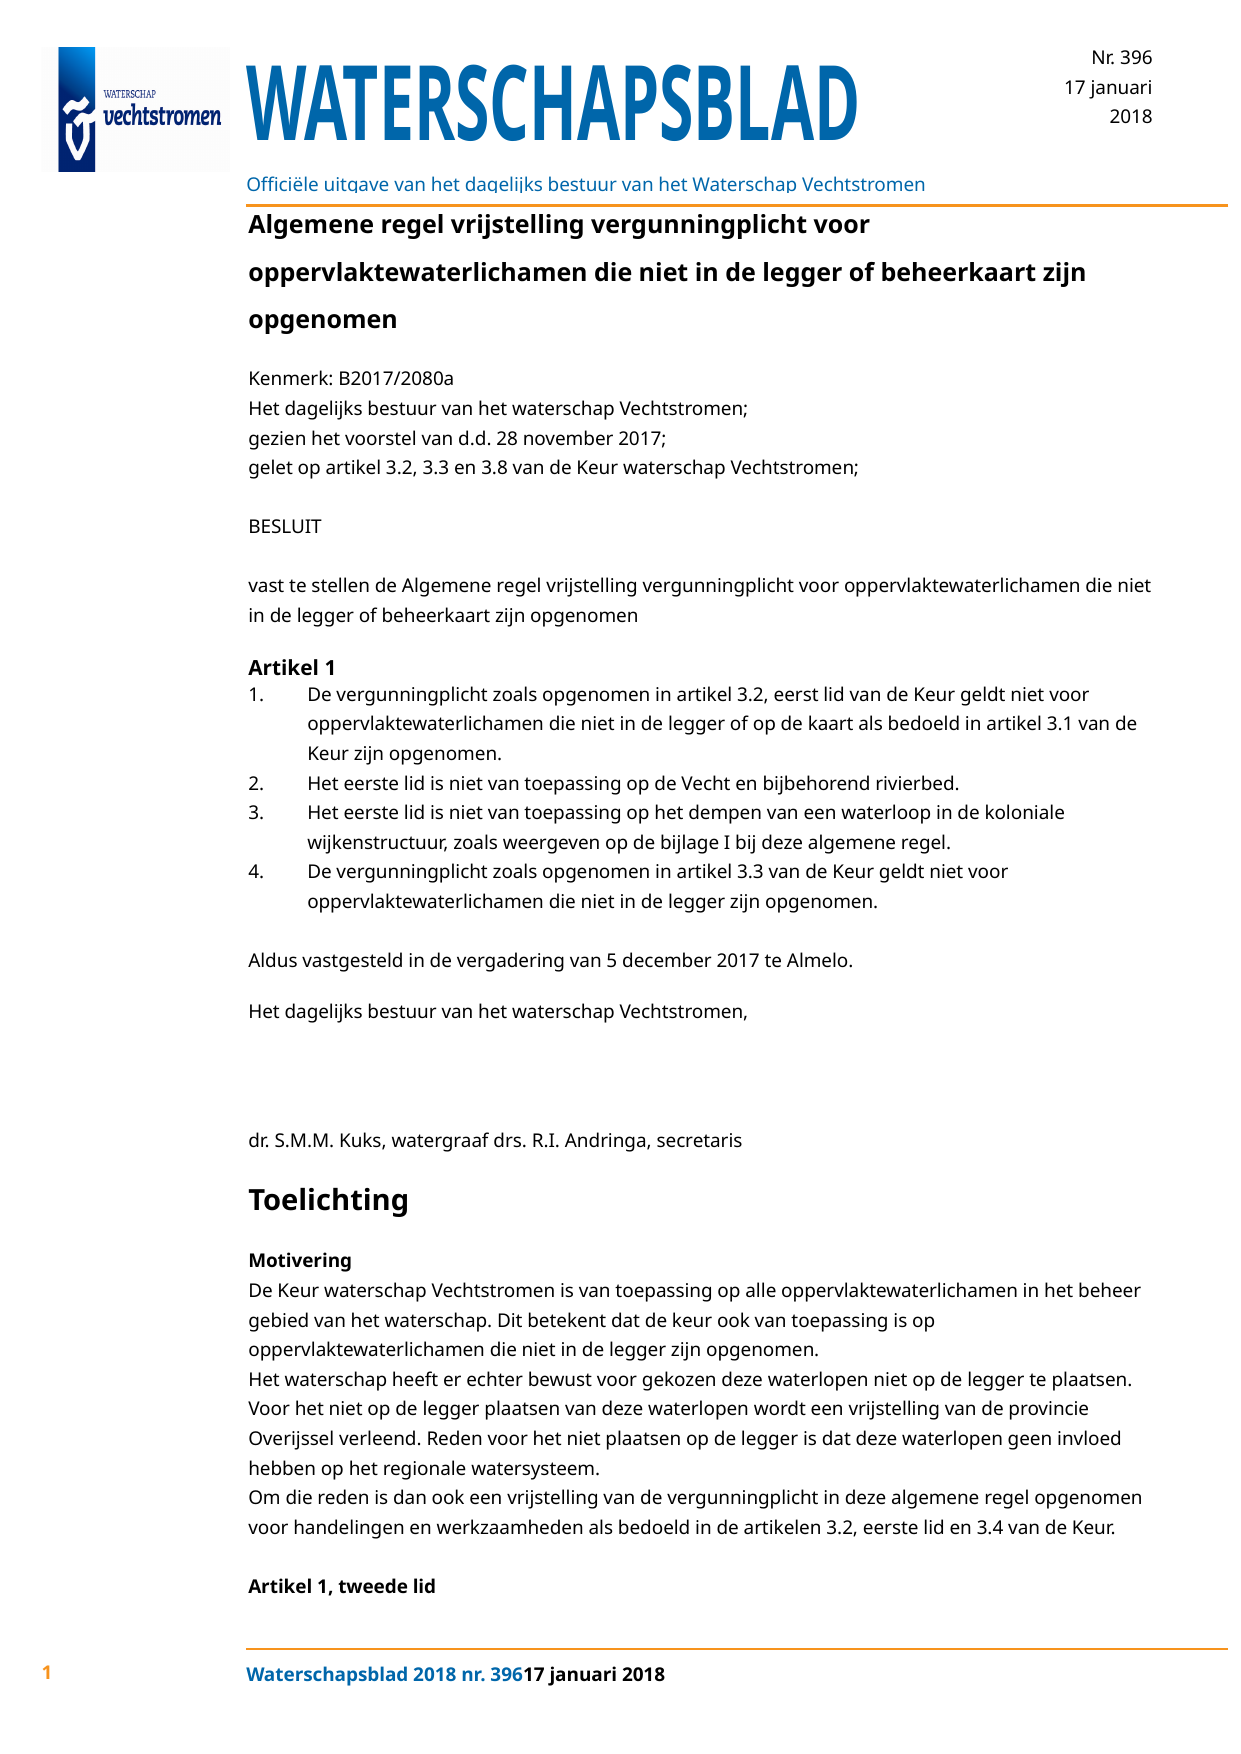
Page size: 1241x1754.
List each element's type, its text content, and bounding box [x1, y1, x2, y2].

text Toelichting [248, 1179, 1152, 1218]
text Het waterschap heeft er echter bewust voor gekozen deze waterlopen niet op de legger te plaatsen. Voor het niet op de legger plaatsen van deze waterlopen wordt een vrijstelling van de provincie Overijssel verleend. Reden voor het niet plaatsen op de legger is dat deze waterlopen geen invloed hebben op het regionale watersysteem. [248, 1366, 1152, 1481]
text dr. S.M.M. Kuks, watergraaf drs. R.I. Andringa, secretaris [248, 1127, 1152, 1153]
text Artikel 1 [248, 653, 1152, 681]
picture [41, 47, 231, 172]
list Het eerste lid is niet van toepassing op de Vecht en bijbehorend rivierbed. [248, 770, 1152, 796]
text gezien het voorstel van d.d. 28 november 2017; [248, 425, 1152, 450]
list De vergunningplicht zoals opgenomen in artikel 3.3 van de Keur geldt niet voor oppervlaktewaterlichamen die niet in de legger zijn opgenomen. [248, 858, 1152, 914]
text BESLUIT [248, 513, 1152, 539]
list Het eerste lid is niet van toepassing op het dempen van een waterloop in de koloniale wijkenstructuur, zoals weergeven op de bijlage I bij deze algemene regel. [248, 799, 1152, 855]
text Het dagelijks bestuur van het waterschap Vechtstromen; [248, 395, 1152, 421]
text Om die reden is dan ook een vrijstelling van de vergunningplicht in deze algemene regel opgenomen voor handelingen en werkzaamheden als bedoeld in de artikelen 3.2, eerste lid en 3.4 van de Keur. [248, 1484, 1152, 1540]
text Kenmerk: B2017/2080a [248, 366, 1152, 391]
text De Keur waterschap Vechtstromen is van toepassing op alle oppervlaktewaterlichamen in het beheer gebied van het waterschap. Dit betekent dat de keur ook van toepassing is op oppervlaktewaterlichamen die niet in de legger zijn opgenomen. [248, 1277, 1152, 1362]
text Het dagelijks bestuur van het waterschap Vechtstromen, [248, 999, 1152, 1024]
text Algemene regel vrijstelling vergunningplicht voor oppervlaktewaterlichamen die niet in de legger of beheerkaart zijn opgenomen [248, 207, 1152, 336]
list De vergunningplicht zoals opgenomen in artikel 3.2, eerst lid van de Keur geldt niet voor oppervlaktewaterlichamen die niet in de legger of op de kaart als bedoeld in artikel 3.1 van de Keur zijn opgenomen. [248, 681, 1152, 766]
text Artikel 1, tweede lid [248, 1573, 1152, 1599]
text Motivering [248, 1248, 1152, 1273]
text Aldus vastgesteld in de vergadering van 5 december 2017 te Almelo. [248, 947, 1152, 973]
text vast te stellen de Algemene regel vrijstelling vergunningplicht voor oppervlaktewaterlichamen die niet in de legger of beheerkaart zijn opgenomen [248, 573, 1152, 628]
text gelet op artikel 3.2, 3.3 en 3.8 van de Keur waterschap Vechtstromen; [248, 454, 1152, 480]
